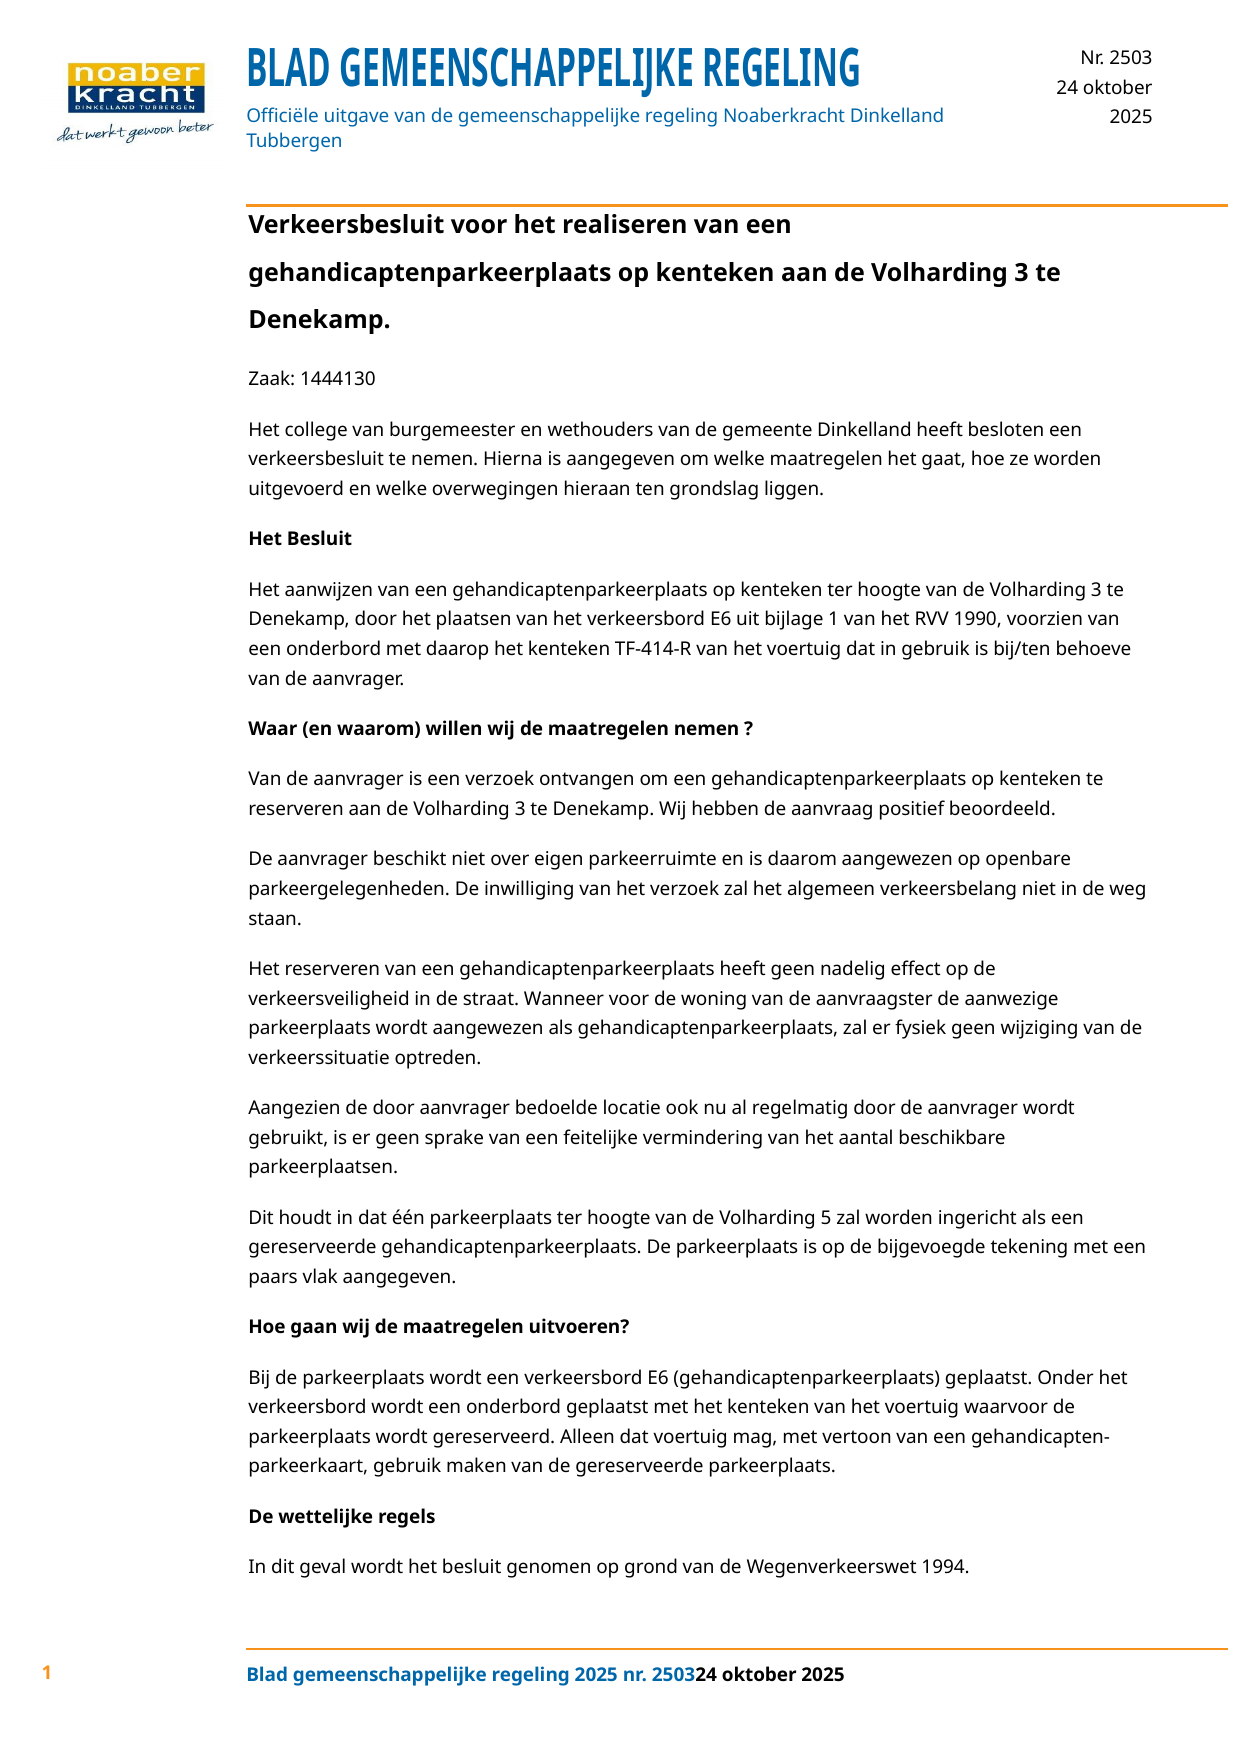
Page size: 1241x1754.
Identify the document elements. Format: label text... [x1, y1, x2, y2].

text Het Besluit [248, 526, 1152, 551]
text In dit geval wordt het besluit genomen op grond van de Wegenverkeerswet 1994. [248, 1553, 1152, 1579]
text Verkeersbesluit voor het realiseren van een gehandicaptenparkeerplaats op kenteken aan de Volharding 3 te Denekamp. [248, 207, 1152, 336]
text De wettelijke regels [248, 1503, 1152, 1529]
text Hoe gaan wij de maatregelen uitvoeren? [248, 1313, 1152, 1339]
text Van de aanvrager is een verzoek ontvangen om een gehandicaptenparkeerplaats op kenteken te reserveren aan de Volharding 3 te Denekamp. Wij hebben de aanvraag positief beoordeeld. [248, 766, 1152, 821]
text Dit houdt in dat één parkeerplaats ter hoogte van de Volharding 5 zal worden ingericht als een gereserveerde gehandicaptenparkeerplaats. De parkeerplaats is op de bijgevoegde tekening met een paars vlak aangegeven. [248, 1204, 1152, 1289]
text Aangezien de door aanvrager bedoelde locatie ook nu al regelmatig door de aanvrager wordt gebruikt, is er geen sprake van een feitelijke vermindering van het aantal beschikbare parkeerplaatsen. [248, 1094, 1152, 1179]
text Het aanwijzen van een gehandicaptenparkeerplaats op kenteken ter hoogte van de Volharding 3 te Denekamp, door het plaatsen van het verkeersbord E6 uit bijlage 1 van het RVV 1990, voorzien van een onderbord met daarop het kenteken TF-414-R van het voertuig dat in gebruik is bij/ten behoeve van de aanvrager. [248, 576, 1152, 690]
text Het reserveren van een gehandicaptenparkeerplaats heeft geen nadelig effect op de verkeersveiligheid in de straat. Wanneer voor de woning van de aanvraagster de aanwezige parkeerplaats wordt aangewezen als gehandicaptenparkeerplaats, zal er fysiek geen wijziging van de verkeerssituatie optreden. [248, 955, 1152, 1069]
text De aanvrager beschikt niet over eigen parkeerruimte en is daarom aangewezen op openbare parkeergelegenheden. De inwilliging van het verzoek zal het algemeen verkeersbelang niet in de weg staan. [248, 846, 1152, 930]
text Het college van burgemeester en wethouders van de gemeente Dinkelland heeft besloten een verkeersbesluit te nemen. Hierna is aangegeven om welke maatregelen het gaat, hoe ze worden uitgevoerd en welke overwegingen hieraan ten grondslag liggen. [248, 416, 1152, 501]
text Zaak: 1444130 [248, 366, 1152, 391]
picture [41, 47, 231, 172]
text Waar (en waarom) willen wij de maatregelen nemen ? [248, 715, 1152, 741]
text Bij de parkeerplaats wordt een verkeersbord E6 (gehandicaptenparkeerplaats) geplaatst. Onder het verkeersbord wordt een onderbord geplaatst met het kenteken van het voertuig waarvoor de parkeerplaats wordt gereserveerd. Alleen dat voertuig mag, met vertoon van een gehandicapten-parkeerkaart, gebruik maken van de gereserveerde parkeerplaats. [248, 1364, 1152, 1478]
